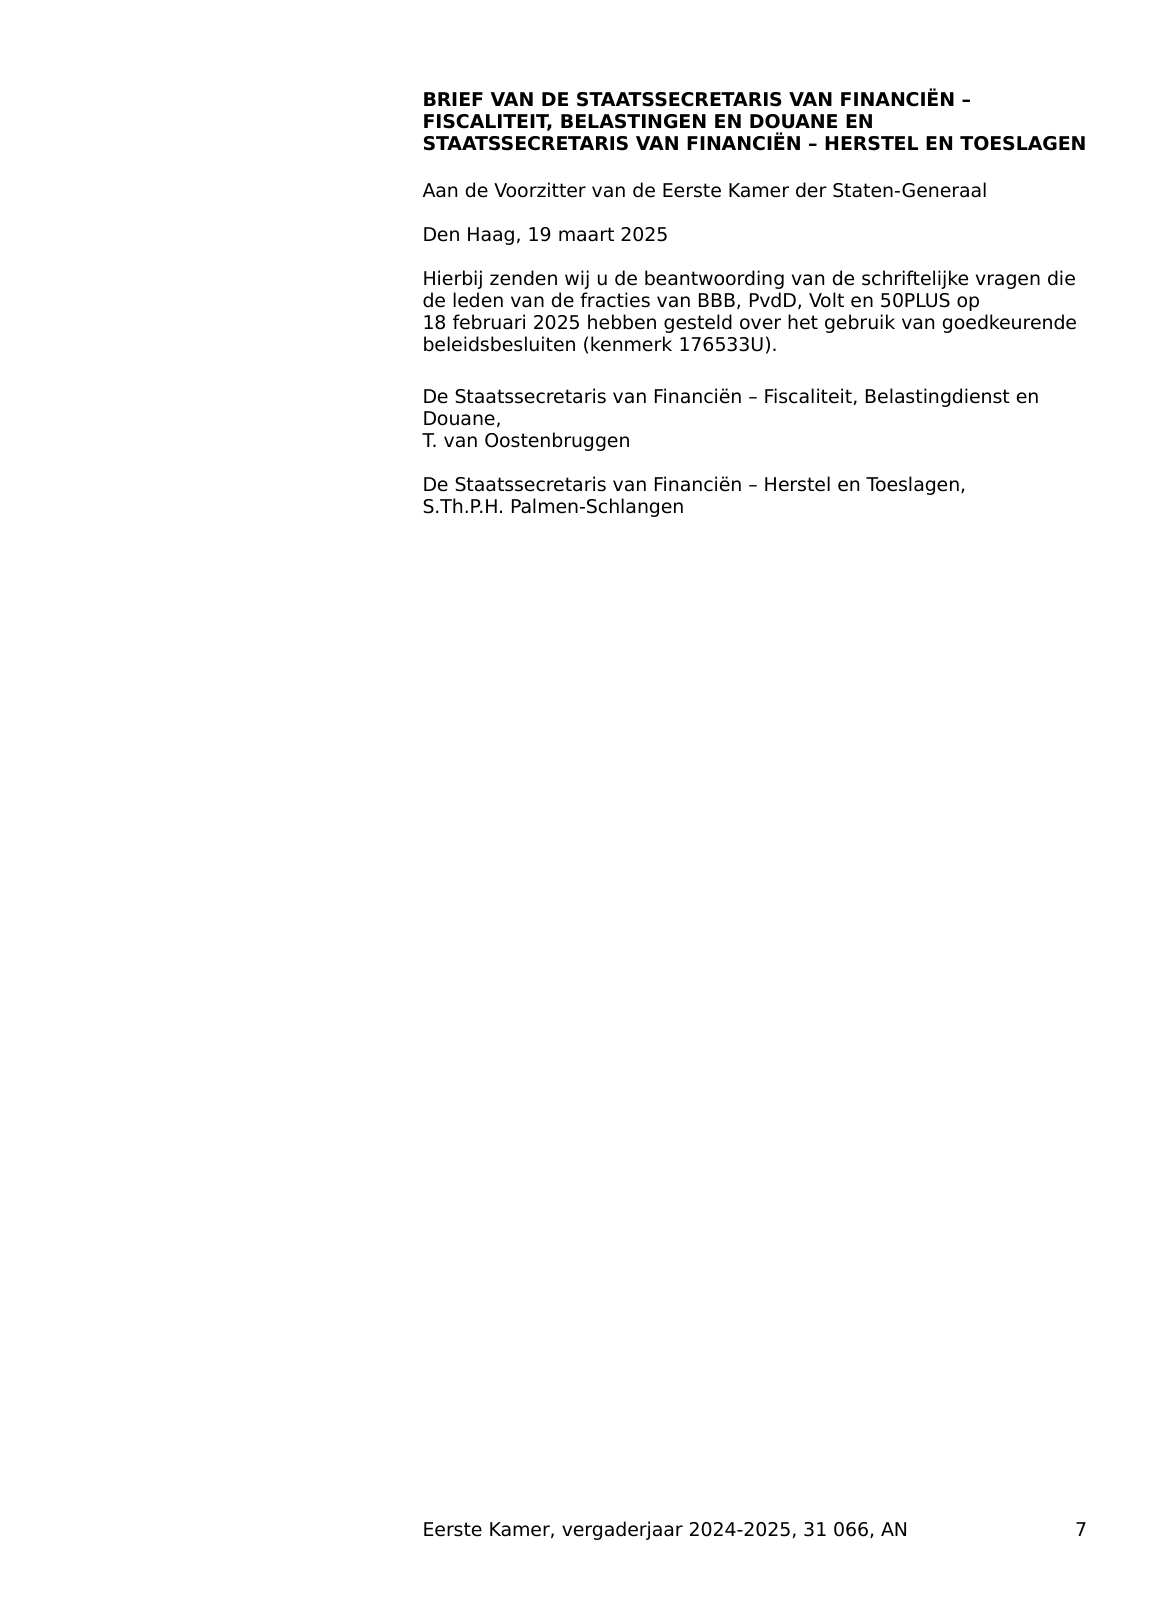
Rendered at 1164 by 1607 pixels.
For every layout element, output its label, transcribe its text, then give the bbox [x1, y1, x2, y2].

subtitle BRIEF VAN DE STAATSSECRETARIS VAN FINANCIËN – FISCALITEIT, BELASTINGEN EN DOUANE EN STAATSSECRETARIS VAN FINANCIËN – HERSTEL EN TOESLAGEN [422, 89, 1087, 155]
text De Staatssecretaris van Financiën – Herstel en Toeslagen, S.Th.P.H. Palmen-Schlangen [422, 474, 1087, 518]
text Aan de Voorzitter van de Eerste Kamer der Staten-Generaal [422, 180, 1087, 202]
text Hierbij zenden wij u de beantwoording van de schriftelijke vragen die de leden van de fracties van BBB, PvdD, Volt en 50PLUS op 18 februari 2025 hebben gesteld over het gebruik van goedkeurende beleidsbesluiten (kenmerk 176533U). [422, 268, 1087, 356]
text De Staatssecretaris van Financiën – Fiscaliteit, Belastingdienst en Douane, T. van Oostenbruggen [422, 386, 1087, 452]
text Den Haag, 19 maart 2025 [422, 224, 1087, 246]
